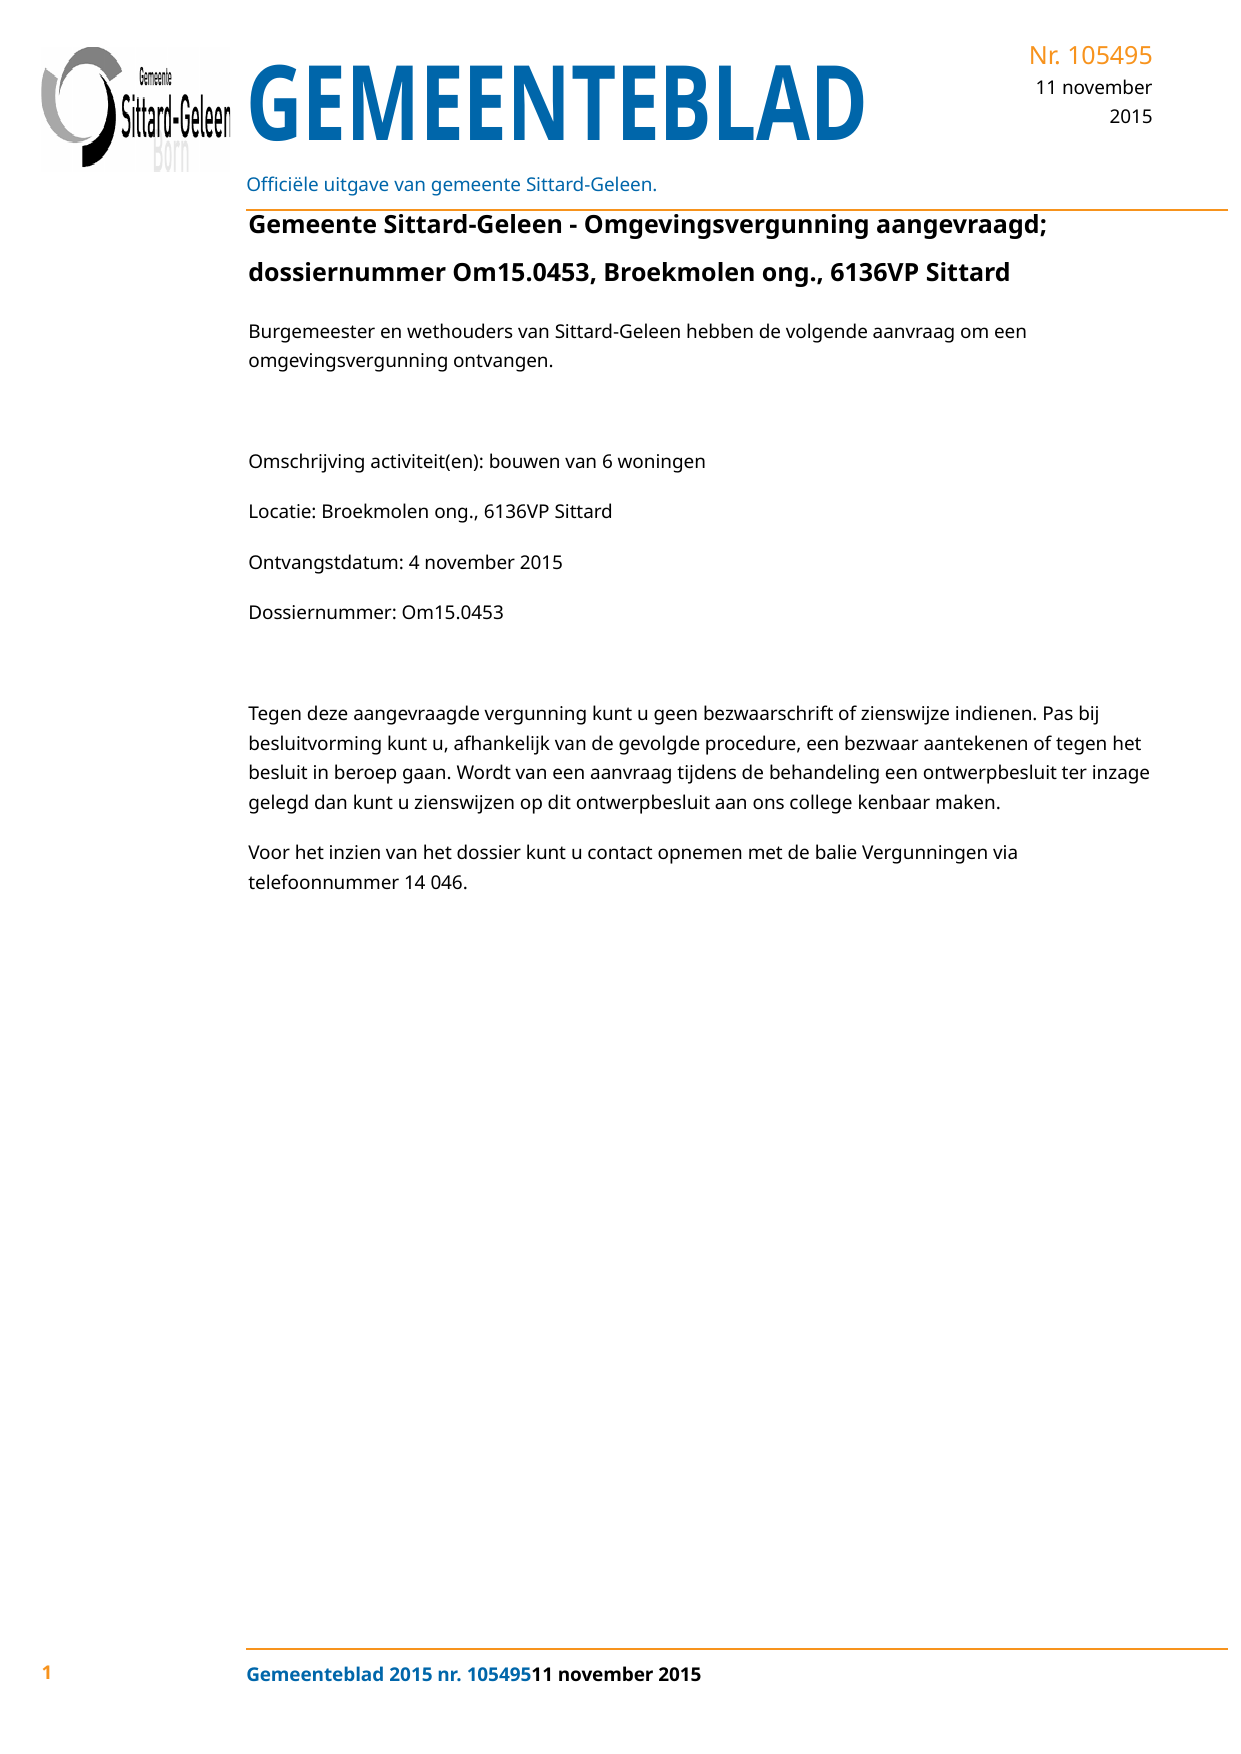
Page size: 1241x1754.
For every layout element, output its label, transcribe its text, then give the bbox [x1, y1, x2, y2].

text Dossiernummer: Om15.0453 [248, 599, 1152, 625]
text Locatie: Broekmolen ong., 6136VP Sittard [248, 499, 1152, 524]
text Tegen deze aangevraagde vergunning kunt u geen bezwaarschrift of zienswijze indienen. Pas bij besluitvorming kunt u, afhankelijk van de gevolgde procedure, een bezwaar aantekenen of tegen het besluit in beroep gaan. Wordt van een aanvraag tijdens de behandeling een ontwerpbesluit ter inzage gelegd dan kunt u zienswijzen op dit ontwerpbesluit aan ons college kenbaar maken. [248, 700, 1152, 815]
text Voor het inzien van het dossier kunt u contact opnemen met de balie Vergunningen via telefoonnummer 14 046. [248, 839, 1152, 895]
picture [41, 47, 231, 172]
text Gemeente Sittard-Geleen - Omgevingsvergunning aangevraagd; dossiernummer Om15.0453, Broekmolen ong., 6136VP Sittard [248, 211, 1152, 288]
text Ontvangstdatum: 4 november 2015 [248, 549, 1152, 575]
text Burgemeester en wethouders van Sittard-Geleen hebben de volgende aanvraag om een omgevingsvergunning ontvangen. [248, 318, 1152, 373]
text Omschrijving activiteit(en): bouwen van 6 woningen [248, 448, 1152, 474]
